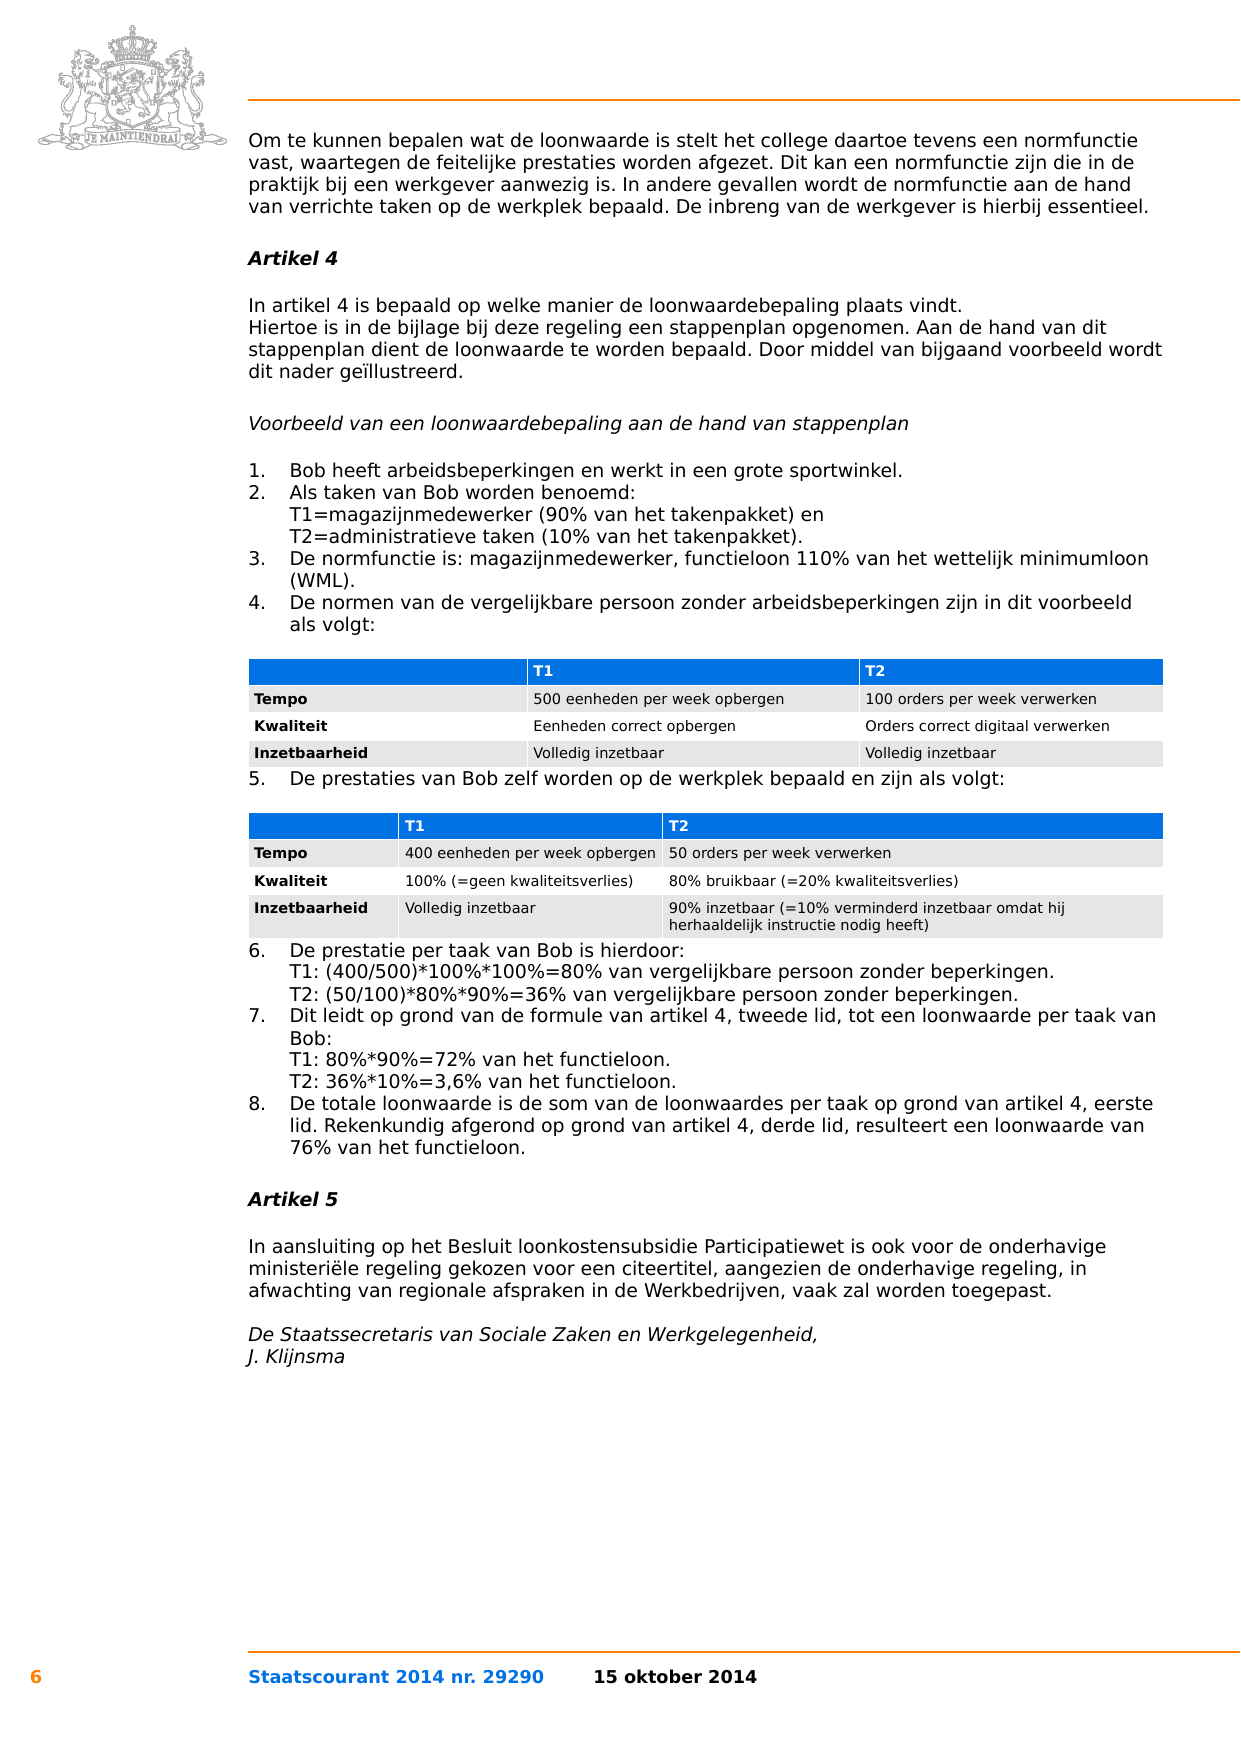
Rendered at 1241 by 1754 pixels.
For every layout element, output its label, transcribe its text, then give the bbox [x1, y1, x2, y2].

subtitle Artikel 4 [248, 248, 1163, 270]
table_cell Eenheden correct opbergen [528, 713, 859, 739]
table_cell 90% inzetbaar (=10% verminderd inzetbaar omdat hij herhaaldelijk instructie nodig heeft) [663, 895, 1163, 938]
table_cell Inzetbaarheid [249, 895, 398, 938]
text T1=magazijnmedewerker (90% van het takenpakket) en [289, 504, 1163, 526]
text 6. De prestatie per taak van Bob is hierdoor: [248, 940, 1163, 961]
table_cell 500 eenheden per week opbergen [528, 686, 859, 712]
table_cell 100% (=geen kwaliteitsverlies) [399, 868, 662, 894]
table_cell Volledig inzetbaar [399, 895, 662, 938]
table_header [249, 813, 398, 839]
text Hiertoe is in de bijlage bij deze regeling een stappenplan opgenomen. Aan de hand van dit stappenplan dient de loonwaarde te worden bepaald. Door middel van bijgaand voorbeeld wordt dit nader geïllustreerd. [248, 317, 1163, 383]
text T1: (400/500)*100%*100%=80% van vergelijkbare persoon zonder beperkingen. [289, 961, 1163, 983]
text In aansluiting op het Besluit loonkostensubsidie Participatiewet is ook voor de onderhavige ministeriële regeling gekozen voor een citeertitel, aangezien de onderhavige regeling, in afwachting van regionale afspraken in de Werkbedrijven, vaak zal worden toegepast. [248, 1236, 1163, 1302]
text 8. De totale loonwaarde is de som van de loonwaardes per taak op grond van artikel 4, eerste lid. Rekenkundig afgerond op grond van artikel 4, derde lid, resulteert een loonwaarde van 76% van het functieloon. [248, 1093, 1163, 1159]
text De Staatssecretaris van Sociale Zaken en Werkgelegenheid, J. Klijnsma [248, 1324, 1163, 1368]
subtitle Artikel 5 [248, 1189, 1163, 1211]
text T2=administratieve taken (10% van het takenpakket). [289, 526, 1163, 548]
text T2: (50/100)*80%*90%=36% van vergelijkbare persoon zonder beperkingen. [289, 983, 1163, 1005]
table_cell 50 orders per week verwerken [663, 840, 1163, 867]
table_cell Inzetbaarheid [249, 741, 527, 767]
table_cell Tempo [249, 840, 398, 867]
table_header T1 [399, 813, 662, 839]
table_cell 100 orders per week verwerken [860, 686, 1163, 712]
table_cell 400 eenheden per week opbergen [399, 840, 662, 867]
table_header [249, 659, 527, 685]
table_cell Kwaliteit [249, 868, 398, 894]
text T2: 36%*10%=3,6% van het functieloon. [289, 1071, 1163, 1093]
text 4. De normen van de vergelijkbare persoon zonder arbeidsbeperkingen zijn in dit voorbeeld als volgt: [248, 592, 1163, 636]
subtitle Voorbeeld van een loonwaardebepaling aan de hand van stappenplan [248, 413, 1163, 435]
text Om te kunnen bepalen wat de loonwaarde is stelt het college daartoe tevens een normfunctie vast, waartegen de feitelijke prestaties worden afgezet. Dit kan een normfunctie zijn die in de praktijk bij een werkgever aanwezig is. In andere gevallen wordt de normfunctie aan de hand van verrichte taken op de werkplek bepaald. De inbreng van de werkgever is hierbij essentieel. [248, 130, 1163, 218]
table_cell Volledig inzetbaar [860, 741, 1163, 767]
text 7. Dit leidt op grond van de formule van artikel 4, tweede lid, tot een loonwaarde per taak van Bob: [248, 1005, 1163, 1049]
picture [38, 25, 227, 150]
table_header T2 [860, 659, 1163, 685]
text 1. Bob heeft arbeidsbeperkingen en werkt in een grote sportwinkel. [248, 460, 1163, 482]
table_cell Volledig inzetbaar [528, 741, 859, 767]
table_cell Orders correct digitaal verwerken [860, 713, 1163, 739]
text 3. De normfunctie is: magazijnmedewerker, functieloon 110% van het wettelijk minimumloon (WML). [248, 548, 1163, 592]
table_cell 80% bruikbaar (=20% kwaliteitsverlies) [663, 868, 1163, 894]
table_header T2 [663, 813, 1163, 839]
table_cell Kwaliteit [249, 713, 527, 739]
text T1: 80%*90%=72% van het functieloon. [289, 1049, 1163, 1071]
text 2. Als taken van Bob worden benoemd: [248, 482, 1163, 504]
text In artikel 4 is bepaald op welke manier de loonwaardebepaling plaats vindt. [248, 295, 1163, 317]
table_header T1 [528, 659, 859, 685]
table_cell Tempo [249, 686, 527, 712]
text 5. De prestaties van Bob zelf worden op de werkplek bepaald en zijn als volgt: [248, 768, 1163, 790]
